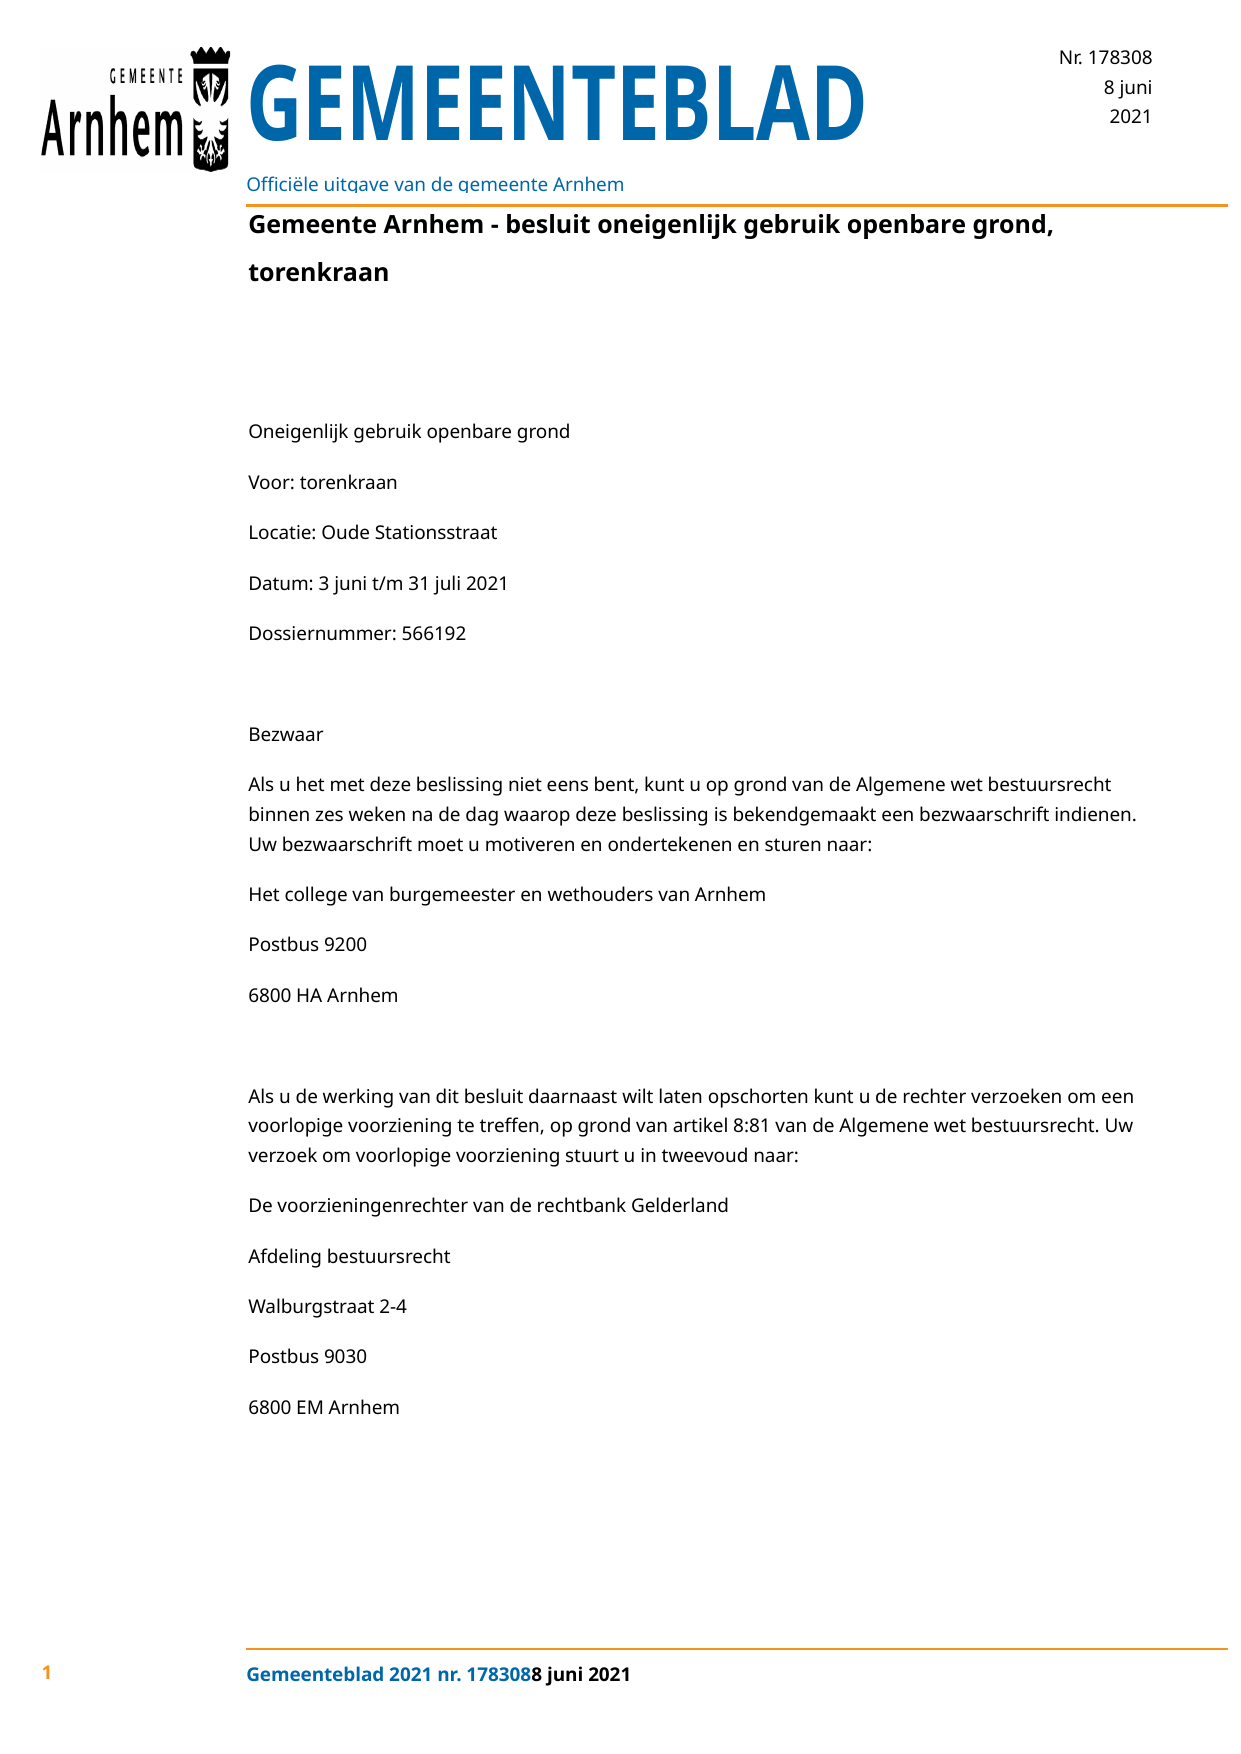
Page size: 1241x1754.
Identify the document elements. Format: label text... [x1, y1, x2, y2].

text Oneigenlijk gebruik openbare grond [248, 419, 1152, 444]
text 6800 HA Arnhem [248, 982, 1152, 1008]
text Datum: 3 juni t/m 31 juli 2021 [248, 570, 1152, 596]
text Als u het met deze beslissing niet eens bent, kunt u op grond van de Algemene wet bestuursrecht binnen zes weken na de dag waarop deze beslissing is bekendgemaakt een bezwaarschrift indienen. Uw bezwaarschrift moet u motiveren en ondertekenen en sturen naar: [248, 772, 1152, 857]
text Locatie: Oude Stationsstraat [248, 519, 1152, 545]
text De voorzieningenrechter van de rechtbank Gelderland [248, 1192, 1152, 1218]
text Postbus 9200 [248, 932, 1152, 957]
text Afdeling bestuursrecht [248, 1243, 1152, 1269]
text Dossiernummer: 566192 [248, 620, 1152, 646]
text Bezwaar [248, 721, 1152, 747]
text Als u de werking van dit besluit daarnaast wilt laten opschorten kunt u de rechter verzoeken om een voorlopige voorziening te treffen, op grond van artikel 8:81 van de Algemene wet bestuursrecht. Uw verzoek om voorlopige voorziening stuurt u in tweevoud naar: [248, 1083, 1152, 1168]
text Gemeente Arnhem - besluit oneigenlijk gebruik openbare grond, torenkraan [248, 207, 1152, 288]
text Postbus 9030 [248, 1344, 1152, 1369]
text Het college van burgemeester en wethouders van Arnhem [248, 881, 1152, 907]
picture [41, 47, 231, 172]
text Voor: torenkraan [248, 469, 1152, 495]
text Walburgstraat 2-4 [248, 1293, 1152, 1319]
text 6800 EM Arnhem [248, 1394, 1152, 1420]
